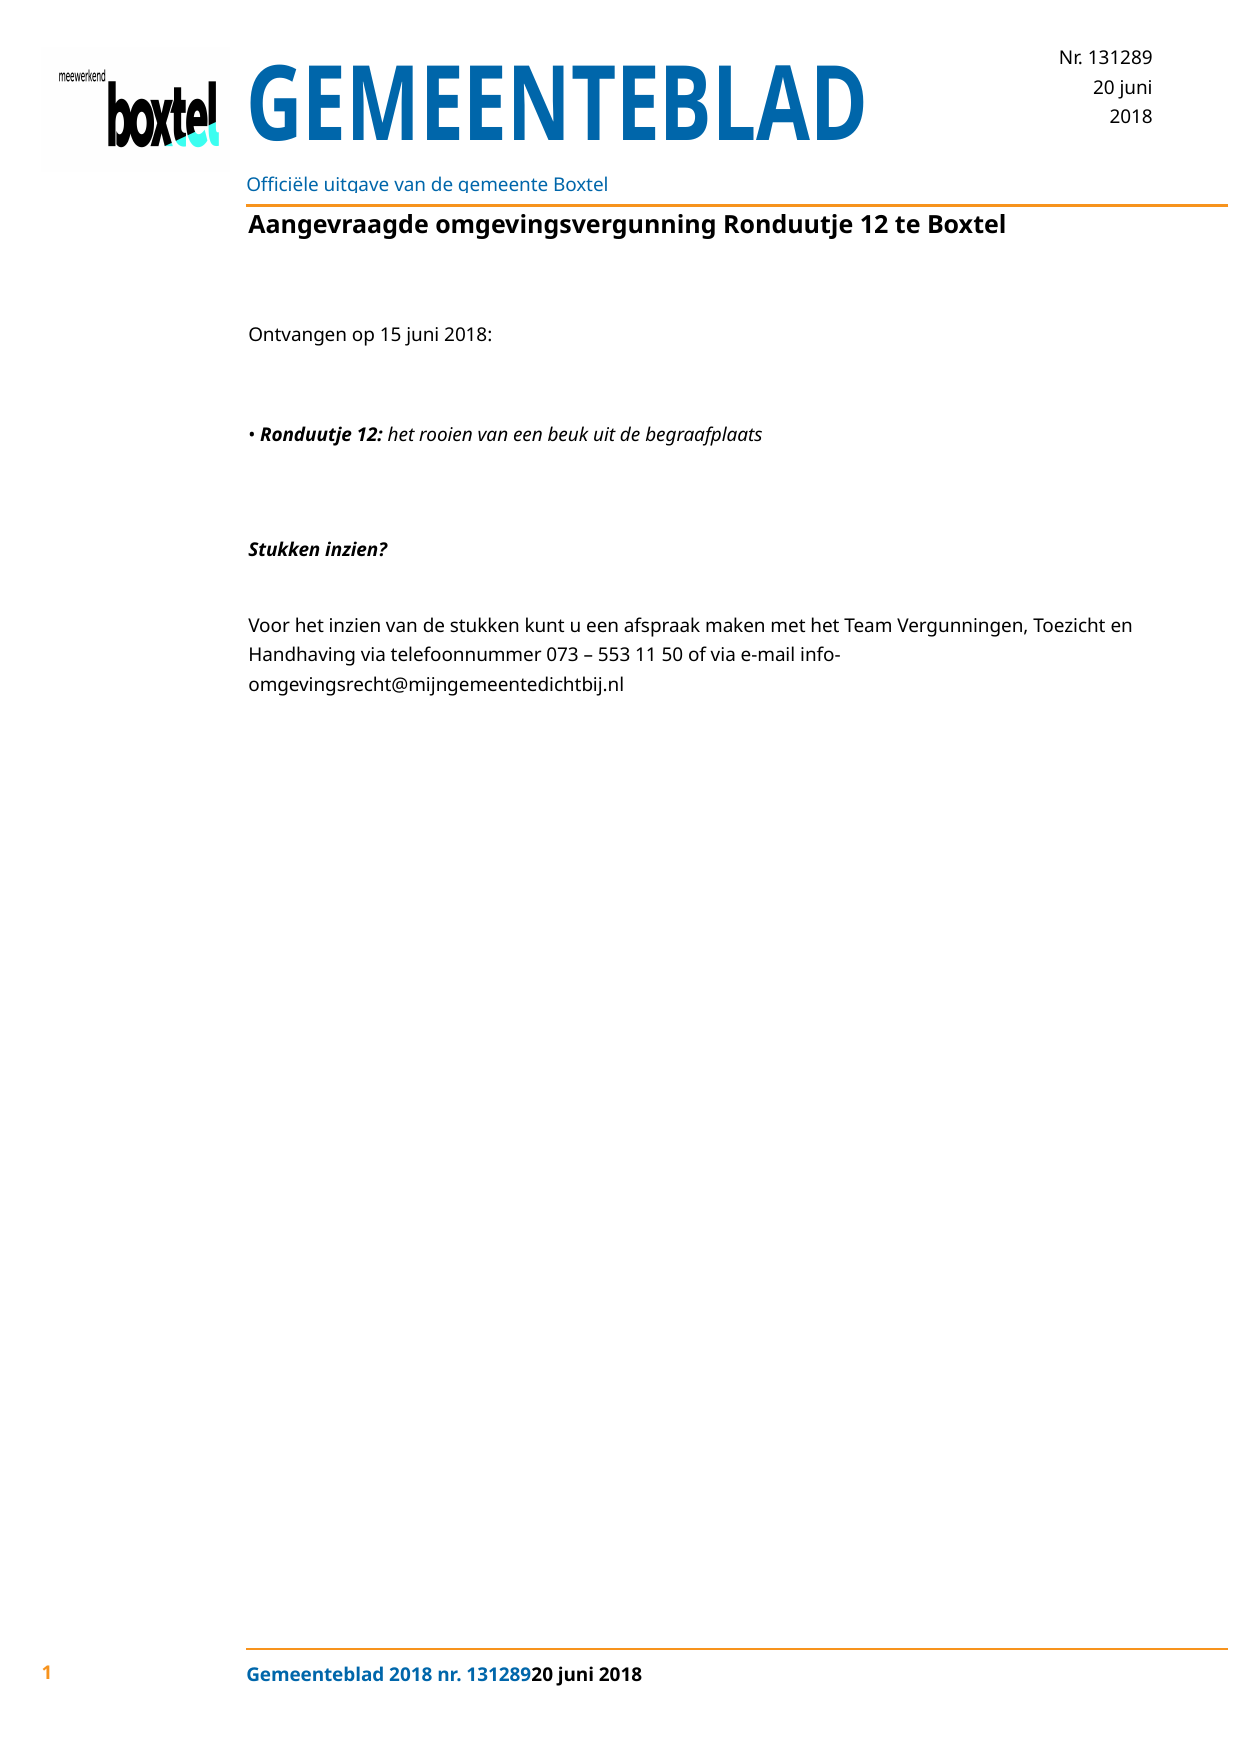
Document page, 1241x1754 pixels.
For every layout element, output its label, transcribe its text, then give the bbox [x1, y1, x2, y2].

text Voor het inzien van de stukken kunt u een afspraak maken met het Team Vergunningen, Toezicht en Handhaving via telefoonnummer 073 – 553 11 50 of via e-mail info-omgevingsrecht@mijngemeentedichtbij.nl [248, 612, 1152, 697]
picture [41, 47, 231, 172]
text Stukken inzien? [248, 536, 1152, 562]
text Ontvangen op 15 juni 2018: [248, 321, 1152, 346]
text • Ronduutje 12: het rooien van een beuk uit de begraafplaats [248, 422, 1152, 447]
text Aangevraagde omgevingsvergunning Ronduutje 12 te Boxtel [248, 207, 1152, 241]
